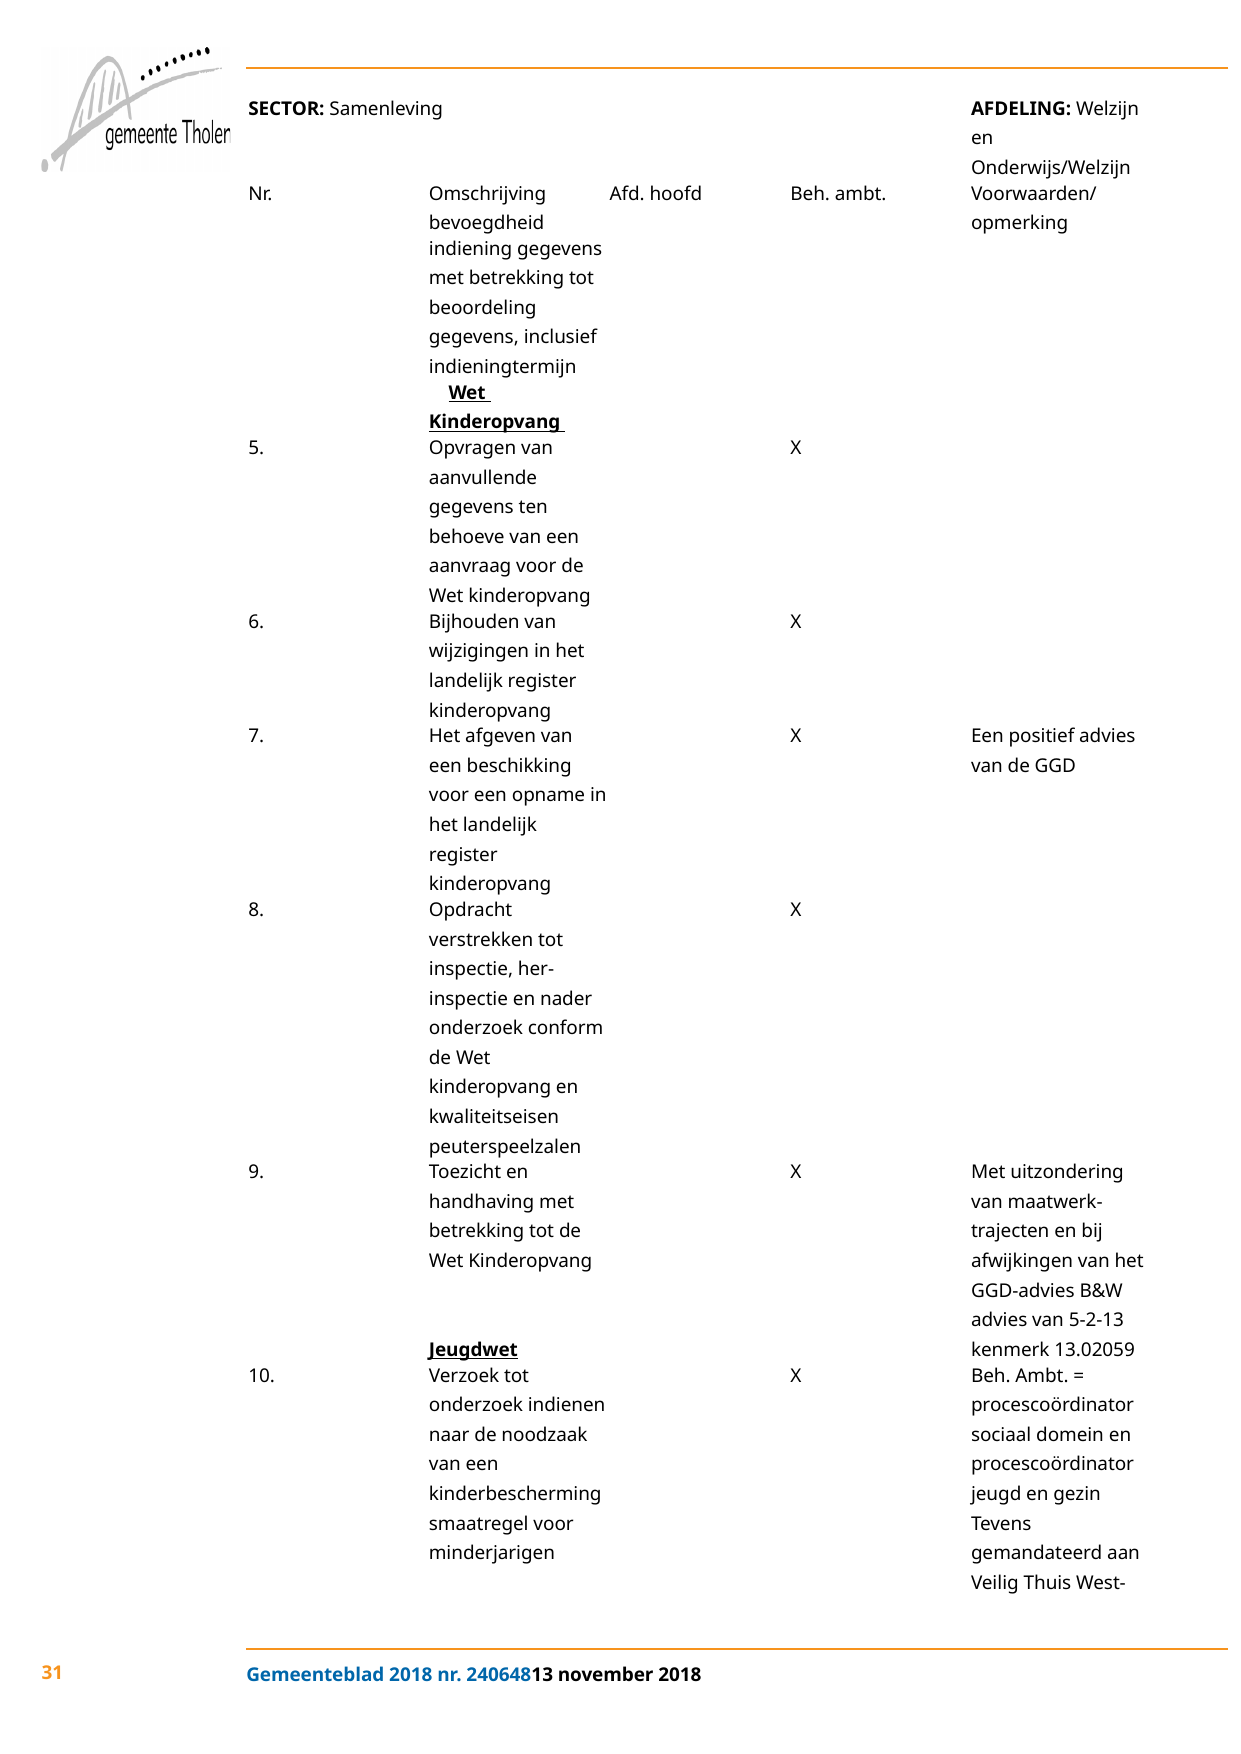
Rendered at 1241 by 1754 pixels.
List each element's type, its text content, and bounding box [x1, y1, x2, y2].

table_cell [609, 235, 790, 379]
table_cell Opvragen van aanvullende gegevens ten behoeve van een aanvraag voor de Wet kinderopvang [429, 434, 609, 608]
table_cell [248, 235, 429, 379]
table_cell Een positief advies van de GGD [971, 723, 1152, 896]
table_cell [248, 1362, 429, 1594]
table_cell Afd. hoofd [609, 180, 790, 235]
table_cell Bijhouden van wijzigingen in het landelijk register kinderopvang [429, 608, 609, 722]
picture [41, 47, 231, 172]
table_cell Beh. Ambt. = procescoördinator sociaal domein en procescoördinator jeugd en gezin Tevens gemandateerd aan Veilig Thuis West- [971, 1362, 1152, 1594]
table_cell [971, 608, 1152, 722]
table_cell [248, 608, 429, 722]
table_cell [609, 1159, 790, 1362]
table_cell Opdracht verstrekken tot inspectie, her-inspectie en nader onderzoek conform de Wet kinderopvang en kwaliteitseisen peuterspeelzalen [429, 896, 609, 1158]
table_cell [609, 608, 790, 722]
table_cell Beh. ambt. [790, 180, 971, 235]
table_cell Met uitzondering van maatwerk-trajecten en bij afwijkingen van het GGD-advies B&W advies van 5-2-13 kenmerk 13.02059 [971, 1159, 1152, 1362]
table_cell [248, 1159, 429, 1362]
table_cell [609, 379, 790, 434]
table_cell X [790, 1362, 971, 1594]
table_cell [790, 235, 971, 379]
table_cell [971, 379, 1152, 434]
table_header AFDELING: Welzijn en Onderwijs/Welzijn [971, 95, 1152, 180]
table_cell Verzoek tot onderzoek indienen naar de noodzaak van een kinderbeschermingsmaatregel voor minderjarigen [429, 1362, 609, 1594]
table_cell Nr. [248, 180, 429, 235]
table_cell [609, 434, 790, 608]
table_cell X [790, 608, 971, 722]
table_cell [971, 235, 1152, 379]
table_cell X [790, 896, 971, 1158]
table_cell Wet Kinderopvang [429, 379, 609, 434]
table_cell [609, 723, 790, 896]
table_cell [790, 379, 971, 434]
table_cell [248, 723, 429, 896]
table_cell Omschrijving bevoegdheid [429, 180, 609, 235]
table_cell indiening gegevens met betrekking tot beoordeling gegevens, inclusief indieningtermijn [429, 235, 609, 379]
table_cell [971, 896, 1152, 1158]
table_cell [609, 896, 790, 1158]
table_cell [248, 379, 429, 434]
table_cell X [790, 1159, 971, 1362]
table_cell Toezicht en handhaving met betrekking tot de Wet Kinderopvang Jeugdwet [429, 1159, 609, 1362]
table_header SECTOR: Samenleving [248, 95, 971, 180]
table_cell [971, 434, 1152, 608]
table_cell X [790, 723, 971, 896]
table_cell [609, 1362, 790, 1594]
table_cell [248, 434, 429, 608]
table_cell Het afgeven van een beschikking voor een opname in het landelijk register kinderopvang [429, 723, 609, 896]
table_cell Voorwaarden/opmerking [971, 180, 1152, 235]
table_cell X [790, 434, 971, 608]
table_cell [248, 896, 429, 1158]
